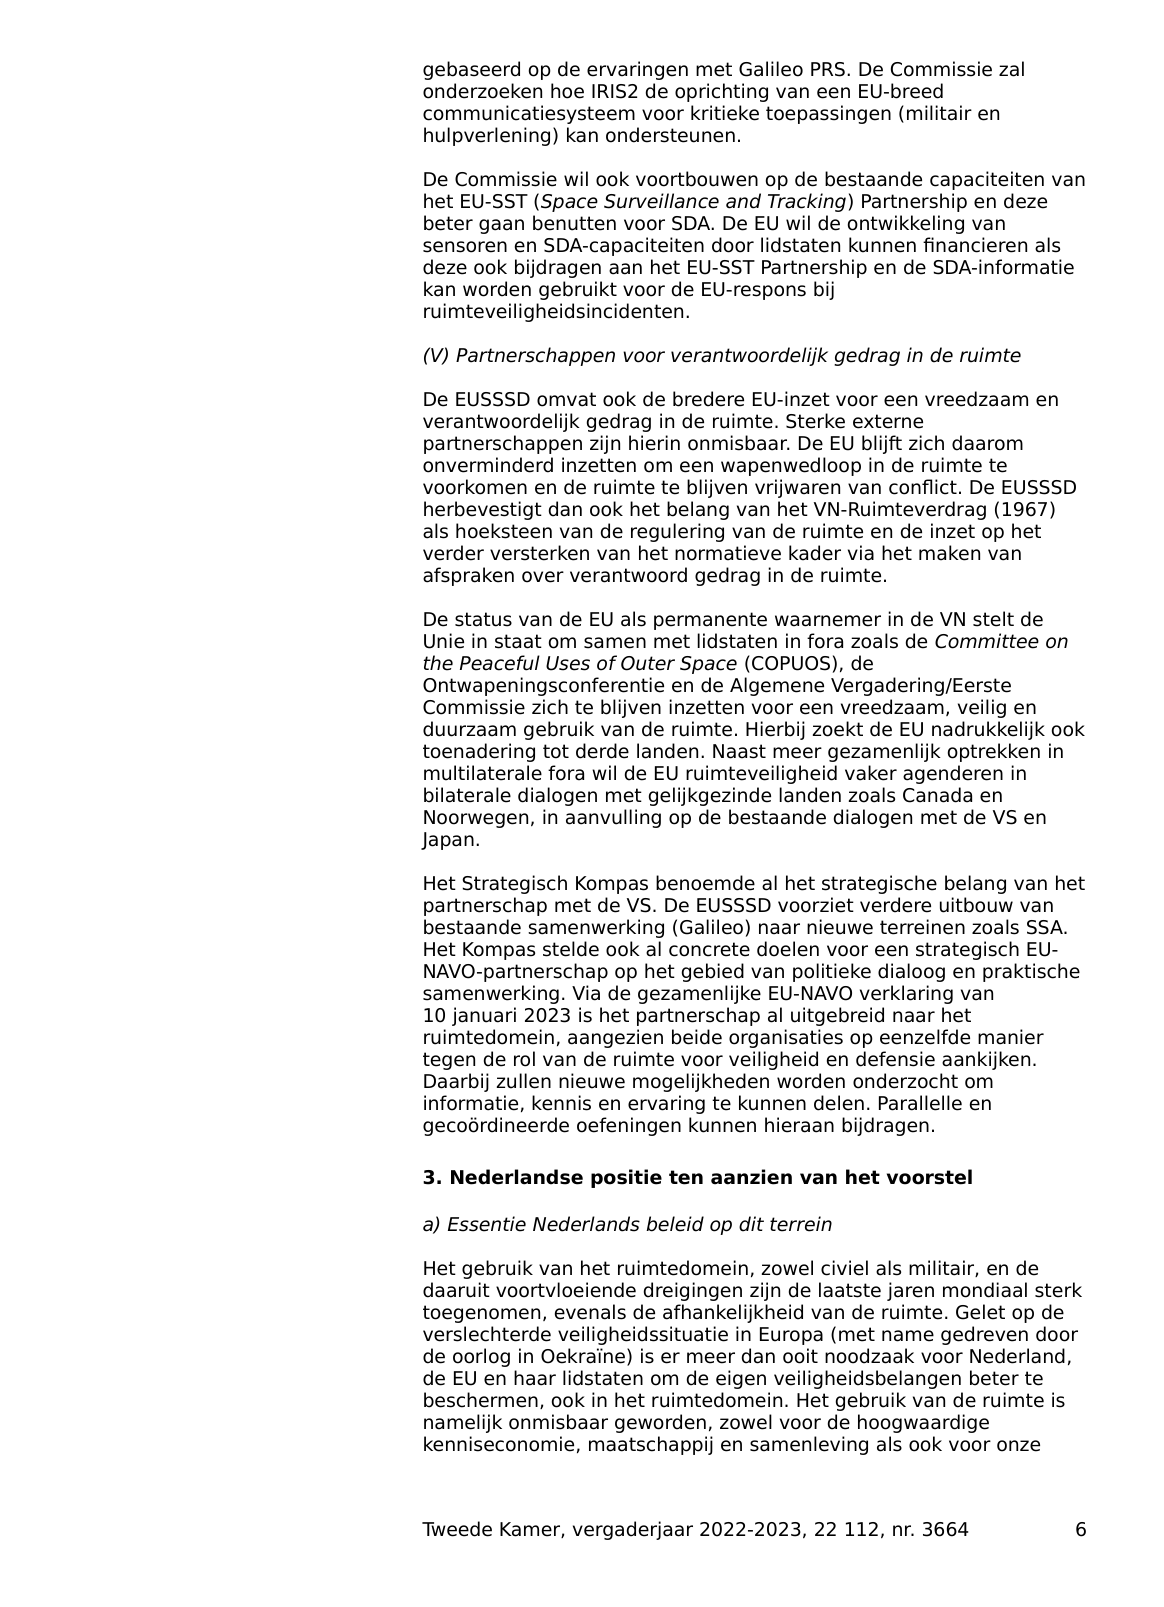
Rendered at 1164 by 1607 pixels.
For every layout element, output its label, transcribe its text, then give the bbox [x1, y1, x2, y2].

text De Commissie wil ook voortbouwen op de bestaande capaciteiten van het EU-SST (Space Surveillance and Tracking) Partnership en deze beter gaan benutten voor SDA. De EU wil de ontwikkeling van sensoren en SDA-capaciteiten door lidstaten kunnen financieren als deze ook bijdragen aan het EU-SST Partnership en de SDA-informatie kan worden gebruikt voor de EU-respons bij ruimteveiligheidsincidenten. [422, 169, 1087, 323]
subtitle 3. Nederlandse positie ten aanzien van het voorstel [422, 1167, 1087, 1189]
text gebaseerd op de ervaringen met Galileo PRS. De Commissie zal onderzoeken hoe IRIS2 de oprichting van een EU-breed communicatiesysteem voor kritieke toepassingen (militair en hulpverlening) kan ondersteunen. [422, 59, 1087, 147]
text Het Strategisch Kompas benoemde al het strategische belang van het partnerschap met de VS. De EUSSSD voorziet verdere uitbouw van bestaande samenwerking (Galileo) naar nieuwe terreinen zoals SSA. Het Kompas stelde ook al concrete doelen voor een strategisch EU-NAVO-partnerschap op het gebied van politieke dialoog en praktische samenwerking. Via de gezamenlijke EU-NAVO verklaring van 10 januari 2023 is het partnerschap al uitgebreid naar het ruimtedomein, aangezien beide organisaties op eenzelfde manier tegen de rol van de ruimte voor veiligheid en defensie aankijken. Daarbij zullen nieuwe mogelijkheden worden onderzocht om informatie, kennis en ervaring te kunnen delen. Parallelle en gecoördineerde oefeningen kunnen hieraan bijdragen. [422, 873, 1087, 1137]
text Het gebruik van het ruimtedomein, zowel civiel als militair, en de daaruit voortvloeiende dreigingen zijn de laatste jaren mondiaal sterk toegenomen, evenals de afhankelijkheid van de ruimte. Gelet op de verslechterde veiligheidssituatie in Europa (met name gedreven door de oorlog in Oekraïne) is er meer dan ooit noodzaak voor Nederland, de EU en haar lidstaten om de eigen veiligheidsbelangen beter te beschermen, ook in het ruimtedomein. Het gebruik van de ruimte is namelijk onmisbaar geworden, zowel voor de hoogwaardige kenniseconomie, maatschappij en samenleving als ook voor onze [422, 1258, 1087, 1456]
subtitle a) Essentie Nederlands beleid op dit terrein [422, 1214, 1087, 1236]
text De status van de EU als permanente waarnemer in de VN stelt de Unie in staat om samen met lidstaten in fora zoals de Committee on the Peaceful Uses of Outer Space (COPUOS), de Ontwapeningsconferentie en de Algemene Vergadering/Eerste Commissie zich te blijven inzetten voor een vreedzaam, veilig en duurzaam gebruik van de ruimte. Hierbij zoekt de EU nadrukkelijk ook toenadering tot derde landen. Naast meer gezamenlijk optrekken in multilaterale fora wil de EU ruimteveiligheid vaker agenderen in bilaterale dialogen met gelijkgezinde landen zoals Canada en Noorwegen, in aanvulling op de bestaande dialogen met de VS en Japan. [422, 609, 1087, 851]
subtitle (V) Partnerschappen voor verantwoordelijk gedrag in de ruimte [422, 345, 1087, 367]
text De EUSSSD omvat ook de bredere EU-inzet voor een vreedzaam en verantwoordelijk gedrag in de ruimte. Sterke externe partnerschappen zijn hierin onmisbaar. De EU blijft zich daarom onverminderd inzetten om een wapenwedloop in de ruimte te voorkomen en de ruimte te blijven vrijwaren van conflict. De EUSSSD herbevestigt dan ook het belang van het VN-Ruimteverdrag (1967) als hoeksteen van de regulering van de ruimte en de inzet op het verder versterken van het normatieve kader via het maken van afspraken over verantwoord gedrag in de ruimte. [422, 389, 1087, 587]
